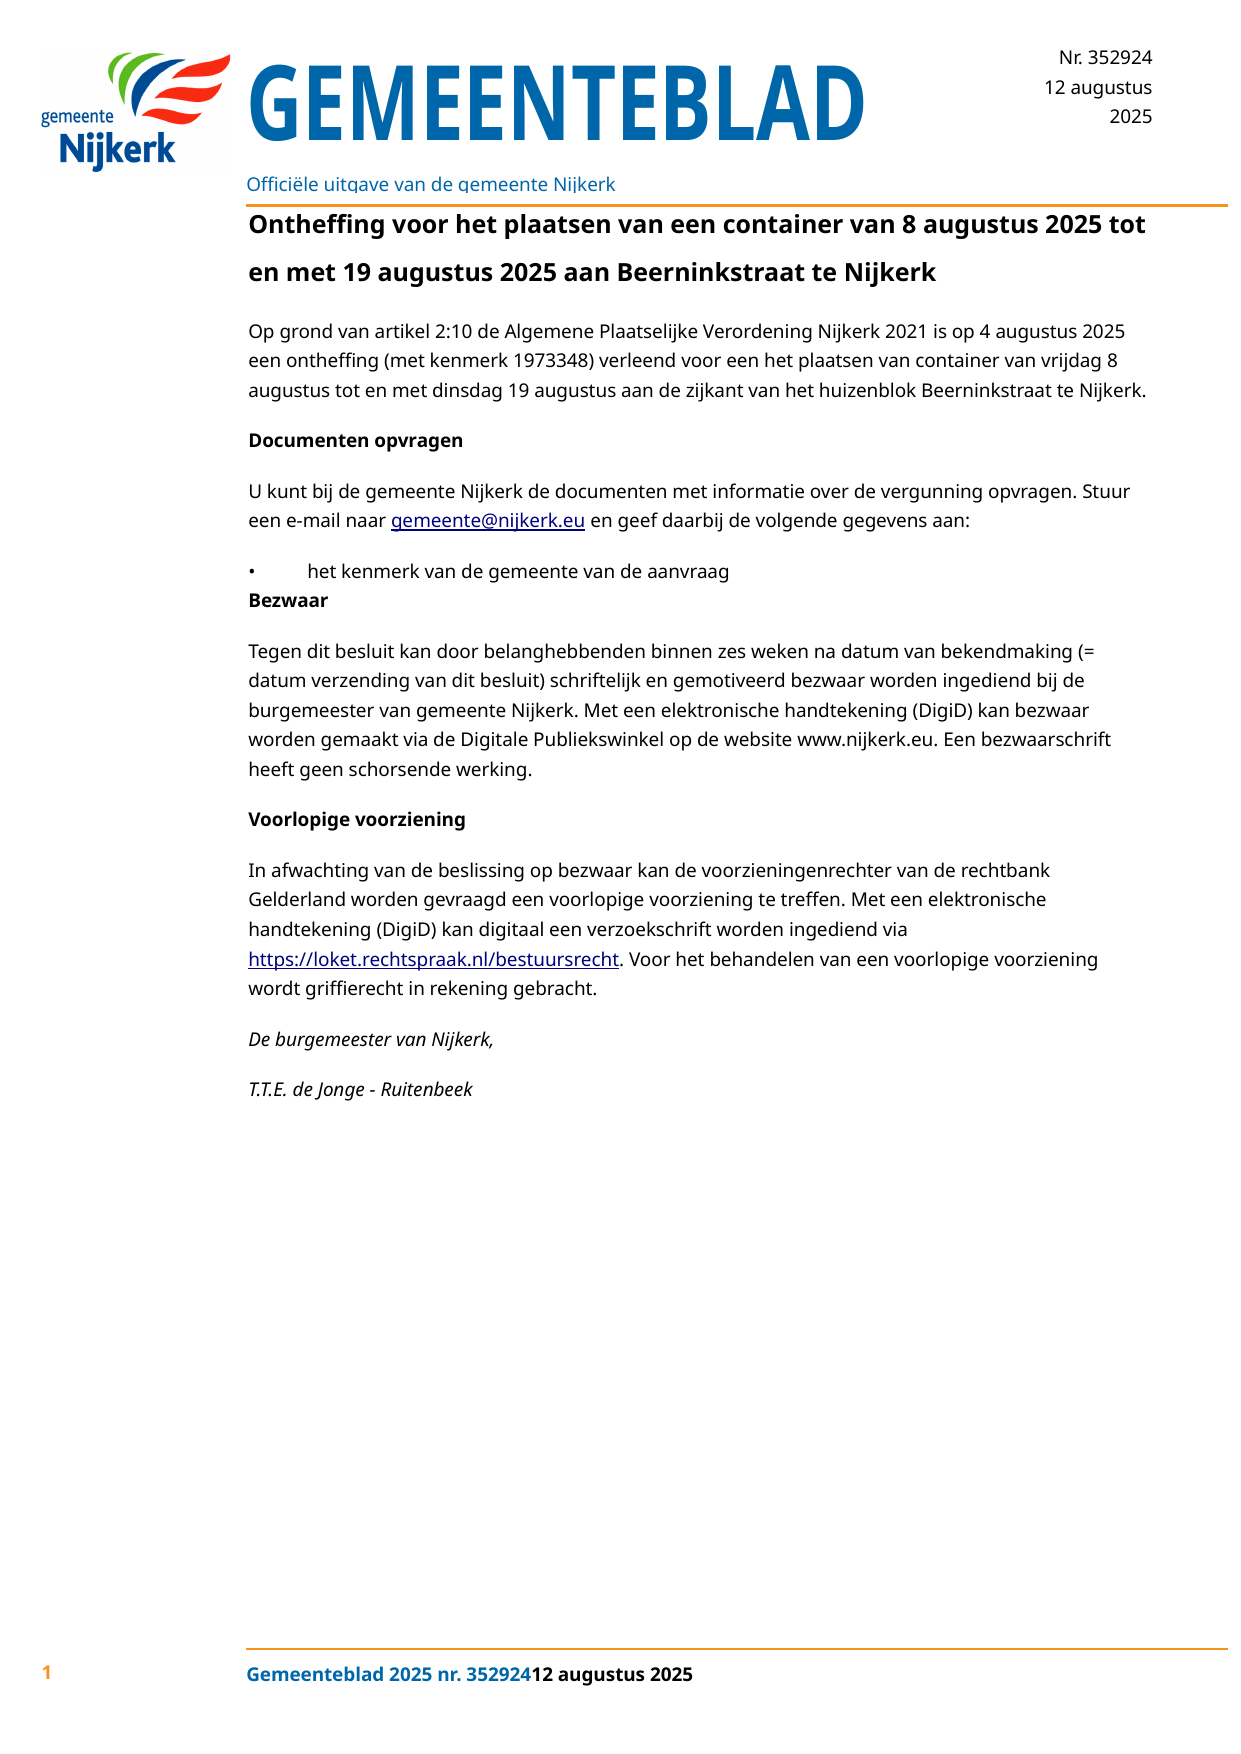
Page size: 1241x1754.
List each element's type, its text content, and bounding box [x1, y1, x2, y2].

text Op grond van artikel 2:10 de Algemene Plaatselijke Verordening Nijkerk 2021 is op 4 augustus 2025 een ontheffing (met kenmerk 1973348) verleend voor een het plaatsen van container van vrijdag 8 augustus tot en met dinsdag 19 augustus aan de zijkant van het huizenblok Beerninkstraat te Nijkerk. [248, 318, 1152, 403]
list het kenmerk van de gemeente van de aanvraag [248, 558, 1152, 584]
text De burgemeester van Nijkerk, [248, 1026, 1152, 1052]
text Ontheffing voor het plaatsen van een container van 8 augustus 2025 tot en met 19 augustus 2025 aan Beerninkstraat te Nijkerk [248, 207, 1152, 288]
text Tegen dit besluit kan door belanghebbenden binnen zes weken na datum van bekendmaking (= datum verzending van dit besluit) schriftelijk en gemotiveerd bezwaar worden ingediend bij de burgemeester van gemeente Nijkerk. Met een elektronische handtekening (DigiD) kan bezwaar worden gemaakt via de Digitale Publiekswinkel op de website www.nijkerk.eu. Een bezwaarschrift heeft geen schorsende werking. [248, 638, 1152, 782]
text In afwachting van de beslissing op bezwaar kan de voorzieningenrechter van de rechtbank Gelderland worden gevraagd een voorlopige voorziening te treffen. Met een elektronische handtekening (DigiD) kan digitaal een verzoekschrift worden ingediend via https://loket.rechtspraak.nl/bestuursrecht. Voor het behandelen van een voorlopige voorziening wordt griffierecht in rekening gebracht. [248, 857, 1152, 1001]
picture [41, 47, 231, 172]
text Bezwaar [248, 587, 1152, 613]
text U kunt bij de gemeente Nijkerk de documenten met informatie over de vergunning opvragen. Stuur een e-mail naar gemeente@nijkerk.eu en geef daarbij de volgende gegevens aan: [248, 478, 1152, 533]
text Documenten opvragen [248, 427, 1152, 453]
text Voorlopige voorziening [248, 807, 1152, 832]
text T.T.E. de Jonge - Ruitenbeek [248, 1076, 1152, 1102]
